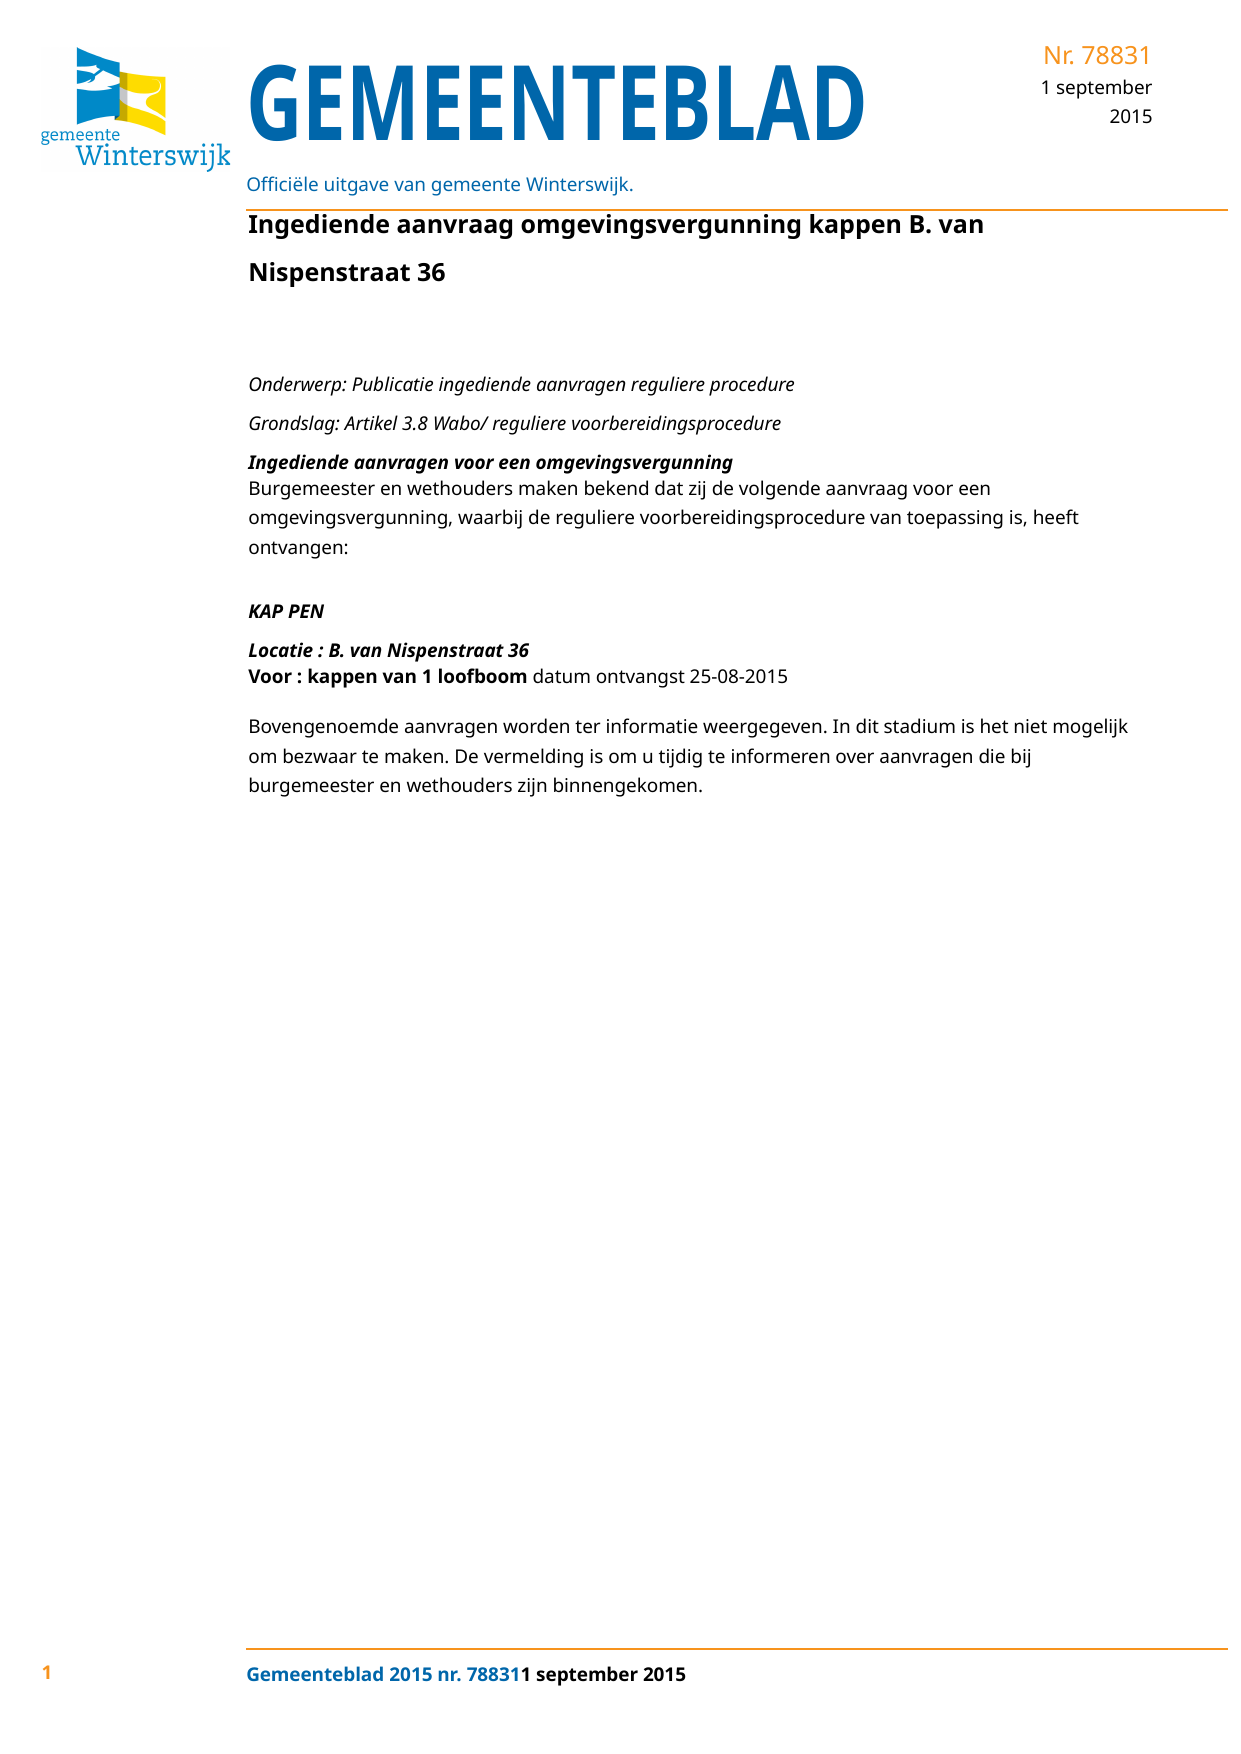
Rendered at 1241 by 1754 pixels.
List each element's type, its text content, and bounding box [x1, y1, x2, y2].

text Ingediende aanvraag omgevingsvergunning kappen B. van Nispenstraat 36 [248, 211, 1152, 288]
text Ingediende aanvragen voor een omgevingsvergunning [248, 449, 1152, 475]
picture [225, 153, 231, 162]
text Voor : kappen van 1 loofboom datum ontvangst 25-08-2015 [248, 663, 1152, 689]
text Burgemeester en wethouders maken bekend dat zij de volgende aanvraag voor een omgevingsvergunning, waarbij de reguliere voorbereidingsprocedure van toepassing is, heeft ontvangen: [248, 475, 1152, 560]
text Grondslag: Artikel 3.8 Wabo/ reguliere voorbereidingsprocedure [248, 410, 1152, 436]
text Locatie : B. van Nispenstraat 36 [248, 637, 1152, 663]
text Onderwerp: Publicatie ingediende aanvragen reguliere procedure [248, 371, 1152, 396]
text KAP PEN [248, 598, 1152, 624]
text Bovengenoemde aanvragen worden ter informatie weergegeven. In dit stadium is het niet mogelijk om bezwaar te maken. De vermelding is om u tijdig te informeren over aanvragen die bij burgemeester en wethouders zijn binnengekomen. [248, 713, 1152, 798]
picture [41, 47, 231, 172]
